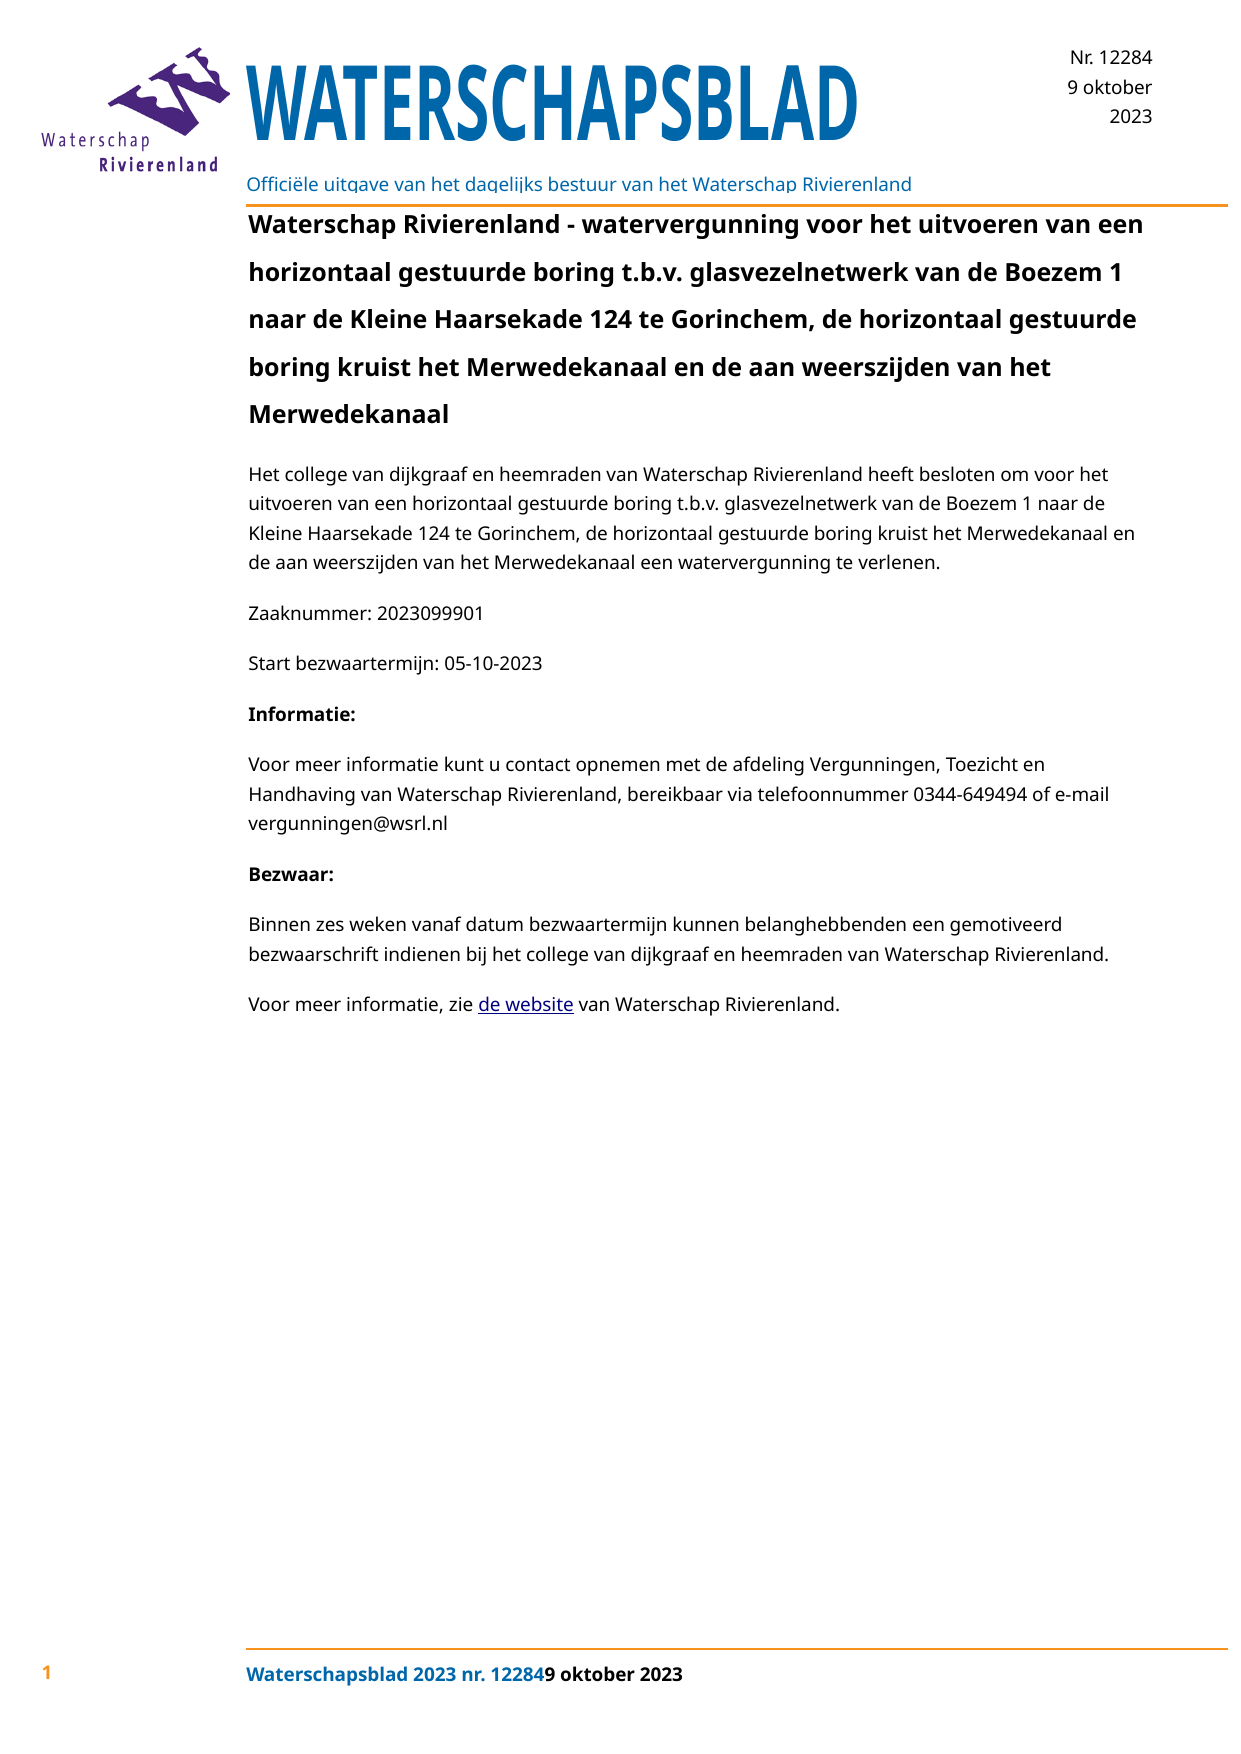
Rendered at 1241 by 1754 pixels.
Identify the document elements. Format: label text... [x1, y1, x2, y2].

text Informatie: [248, 701, 1152, 726]
text Voor meer informatie, zie de website van Waterschap Rivierenland. [248, 991, 1152, 1017]
text Bezwaar: [248, 861, 1152, 886]
text Het college van dijkgraaf en heemraden van Waterschap Rivierenland heeft besloten om voor het uitvoeren van een horizontaal gestuurde boring t.b.v. glasvezelnetwerk van de Boezem 1 naar de Kleine Haarsekade 124 te Gorinchem, de horizontaal gestuurde boring kruist het Merwedekanaal en de aan weerszijden van het Merwedekanaal een watervergunning te verlenen. [248, 461, 1152, 575]
text Voor meer informatie kunt u contact opnemen met de afdeling Vergunningen, Toezicht en Handhaving van Waterschap Rivierenland, bereikbaar via telefoonnummer 0344-649494 of e-mail vergunningen@wsrl.nl [248, 751, 1152, 836]
picture [41, 47, 231, 172]
text Waterschap Rivierenland - watervergunning voor het uitvoeren van een horizontaal gestuurde boring t.b.v. glasvezelnetwerk van de Boezem 1 naar de Kleine Haarsekade 124 te Gorinchem, de horizontaal gestuurde boring kruist het Merwedekanaal en de aan weerszijden van het Merwedekanaal [248, 207, 1152, 431]
text Zaaknummer: 2023099901 [248, 600, 1152, 626]
text Start bezwaartermijn: 05-10-2023 [248, 650, 1152, 676]
text Binnen zes weken vanaf datum bezwaartermijn kunnen belanghebbenden een gemotiveerd bezwaarschrift indienen bij het college van dijkgraaf en heemraden van Waterschap Rivierenland. [248, 911, 1152, 966]
